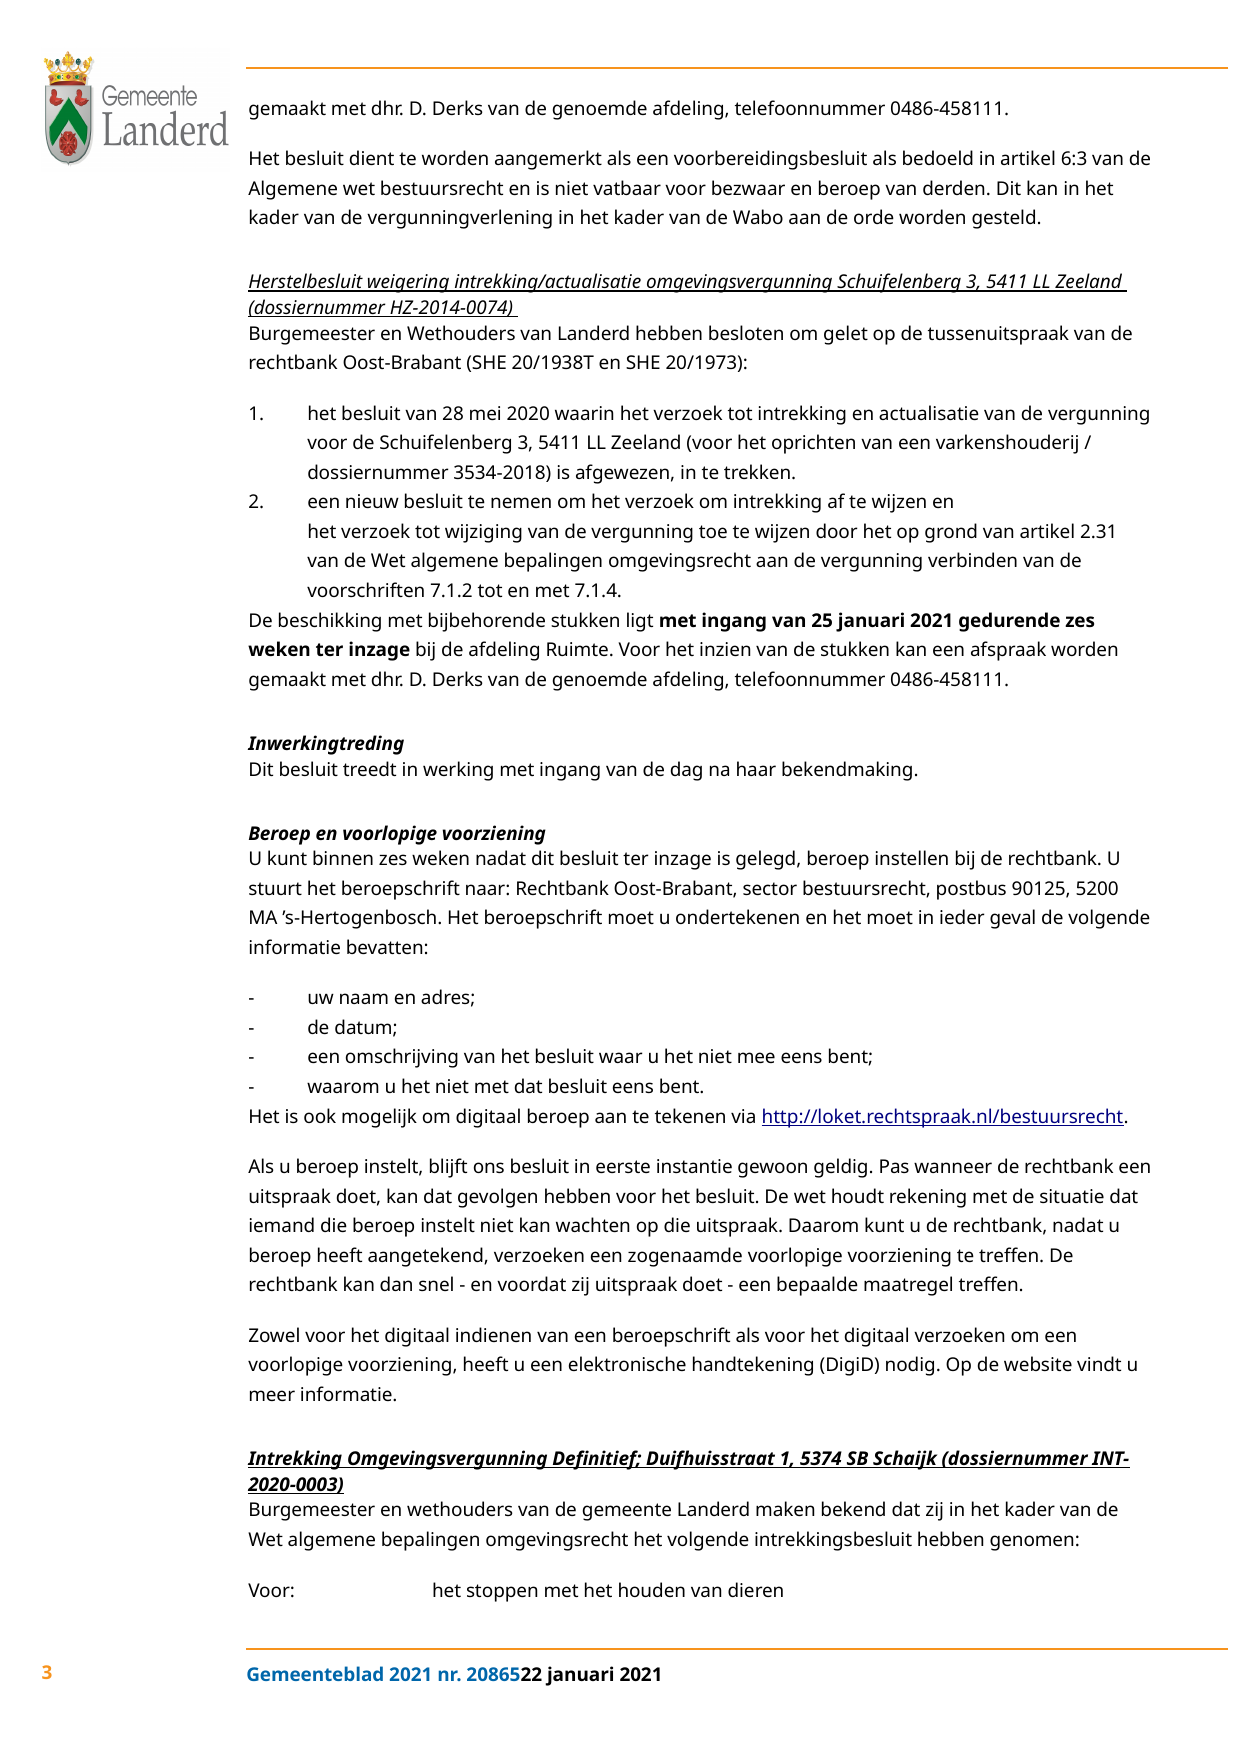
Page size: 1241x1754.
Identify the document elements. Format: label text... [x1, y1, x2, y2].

list waarom u het niet met dat besluit eens bent. [248, 1073, 1152, 1099]
list het verzoek tot wijziging van de vergunning toe te wijzen door het op grond van artikel 2.31 van de Wet algemene bepalingen omgevingsrecht aan de vergunning verbinden van de voorschriften 7.1.2 tot en met 7.1.4. [248, 518, 1152, 603]
text Burgemeester en Wethouders van Landerd hebben besloten om gelet op de tussenuitspraak van de rechtbank Oost-Brabant (SHE 20/1938T en SHE 20/1973): [248, 320, 1152, 375]
table_header het stoppen met het houden van dieren [432, 1577, 1152, 1602]
table_header Voor: [248, 1577, 432, 1602]
text Het besluit dient te worden aangemerkt als een voorbereidingsbesluit als bedoeld in artikel 6:3 van de Algemene wet bestuursrecht en is niet vatbaar voor bezwaar en beroep van derden. Dit kan in het kader van de vergunningverlening in het kader van de Wabo aan de orde worden gesteld. [248, 145, 1152, 230]
picture [41, 47, 231, 172]
text gemaakt met dhr. D. Derks van de genoemde afdeling, telefoonnummer 0486-458111. [248, 95, 1152, 121]
list het besluit van 28 mei 2020 waarin het verzoek tot intrekking en actualisatie van de vergunning voor de Schuifelenberg 3, 5411 LL Zeeland (voor het oprichten van een varkenshouderij / dossiernummer 3534-2018) is afgewezen, in te trekken. [248, 400, 1152, 485]
text De beschikking met bijbehorende stukken ligt met ingang van 25 januari 2021 gedurende zes weken ter inzage bij de afdeling Ruimte. Voor het inzien van de stukken kan een afspraak worden gemaakt met dhr. D. Derks van de genoemde afdeling, telefoonnummer 0486-458111. [248, 607, 1152, 692]
text U kunt binnen zes weken nadat dit besluit ter inzage is gelegd, beroep instellen bij de rechtbank. U stuurt het beroepschrift naar: Rechtbank Oost-Brabant, sector bestuursrecht, postbus 90125, 5200 MA ’s-Hertogenbosch. Het beroepschrift moet u ondertekenen en het moet in ieder geval de volgende informatie bevatten: [248, 845, 1152, 960]
list een nieuw besluit te nemen om het verzoek om intrekking af te wijzen en [248, 488, 1152, 514]
text Inwerkingtreding [248, 730, 1152, 756]
text Het is ook mogelijk om digitaal beroep aan te tekenen via http://loket.rechtspraak.nl/bestuursrecht. [248, 1103, 1152, 1129]
text Beroep en voorlopige voorziening [248, 820, 1152, 845]
text Zowel voor het digitaal indienen van een beroepschrift als voor het digitaal verzoeken om een voorlopige voorziening, heeft u een elektronische handtekening (DigiD) nodig. Op de website vindt u meer informatie. [248, 1322, 1152, 1407]
text Dit besluit treedt in werking met ingang van de dag na haar bekendmaking. [248, 756, 1152, 781]
text Intrekking Omgevingsvergunning Definitief; Duifhuisstraat 1, 5374 SB Schaijk (dossiernummer INT-2020-0003) [248, 1445, 1152, 1497]
text Als u beroep instelt, blijft ons besluit in eerste instantie gewoon geldig. Pas wanneer de rechtbank een uitspraak doet, kan dat gevolgen hebben voor het besluit. De wet houdt rekening met de situatie dat iemand die beroep instelt niet kan wachten op die uitspraak. Daarom kunt u de rechtbank, nadat u beroep heeft aangetekend, verzoeken een zogenaamde voorlopige voorziening te treffen. De rechtbank kan dan snel - en voordat zij uitspraak doet - een bepaalde maatregel treffen. [248, 1153, 1152, 1297]
list uw naam en adres; [248, 984, 1152, 1010]
list een omschrijving van het besluit waar u het niet mee eens bent; [248, 1044, 1152, 1069]
text Herstelbesluit weigering intrekking/actualisatie omgevingsvergunning Schuifelenberg 3, 5411 LL Zeeland (dossiernummer HZ-2014-0074) [248, 268, 1152, 320]
list de datum; [248, 1014, 1152, 1040]
text Burgemeester en wethouders van de gemeente Landerd maken bekend dat zij in het kader van de Wet algemene bepalingen omgevingsrecht het volgende intrekkingsbesluit hebben genomen: [248, 1497, 1152, 1552]
